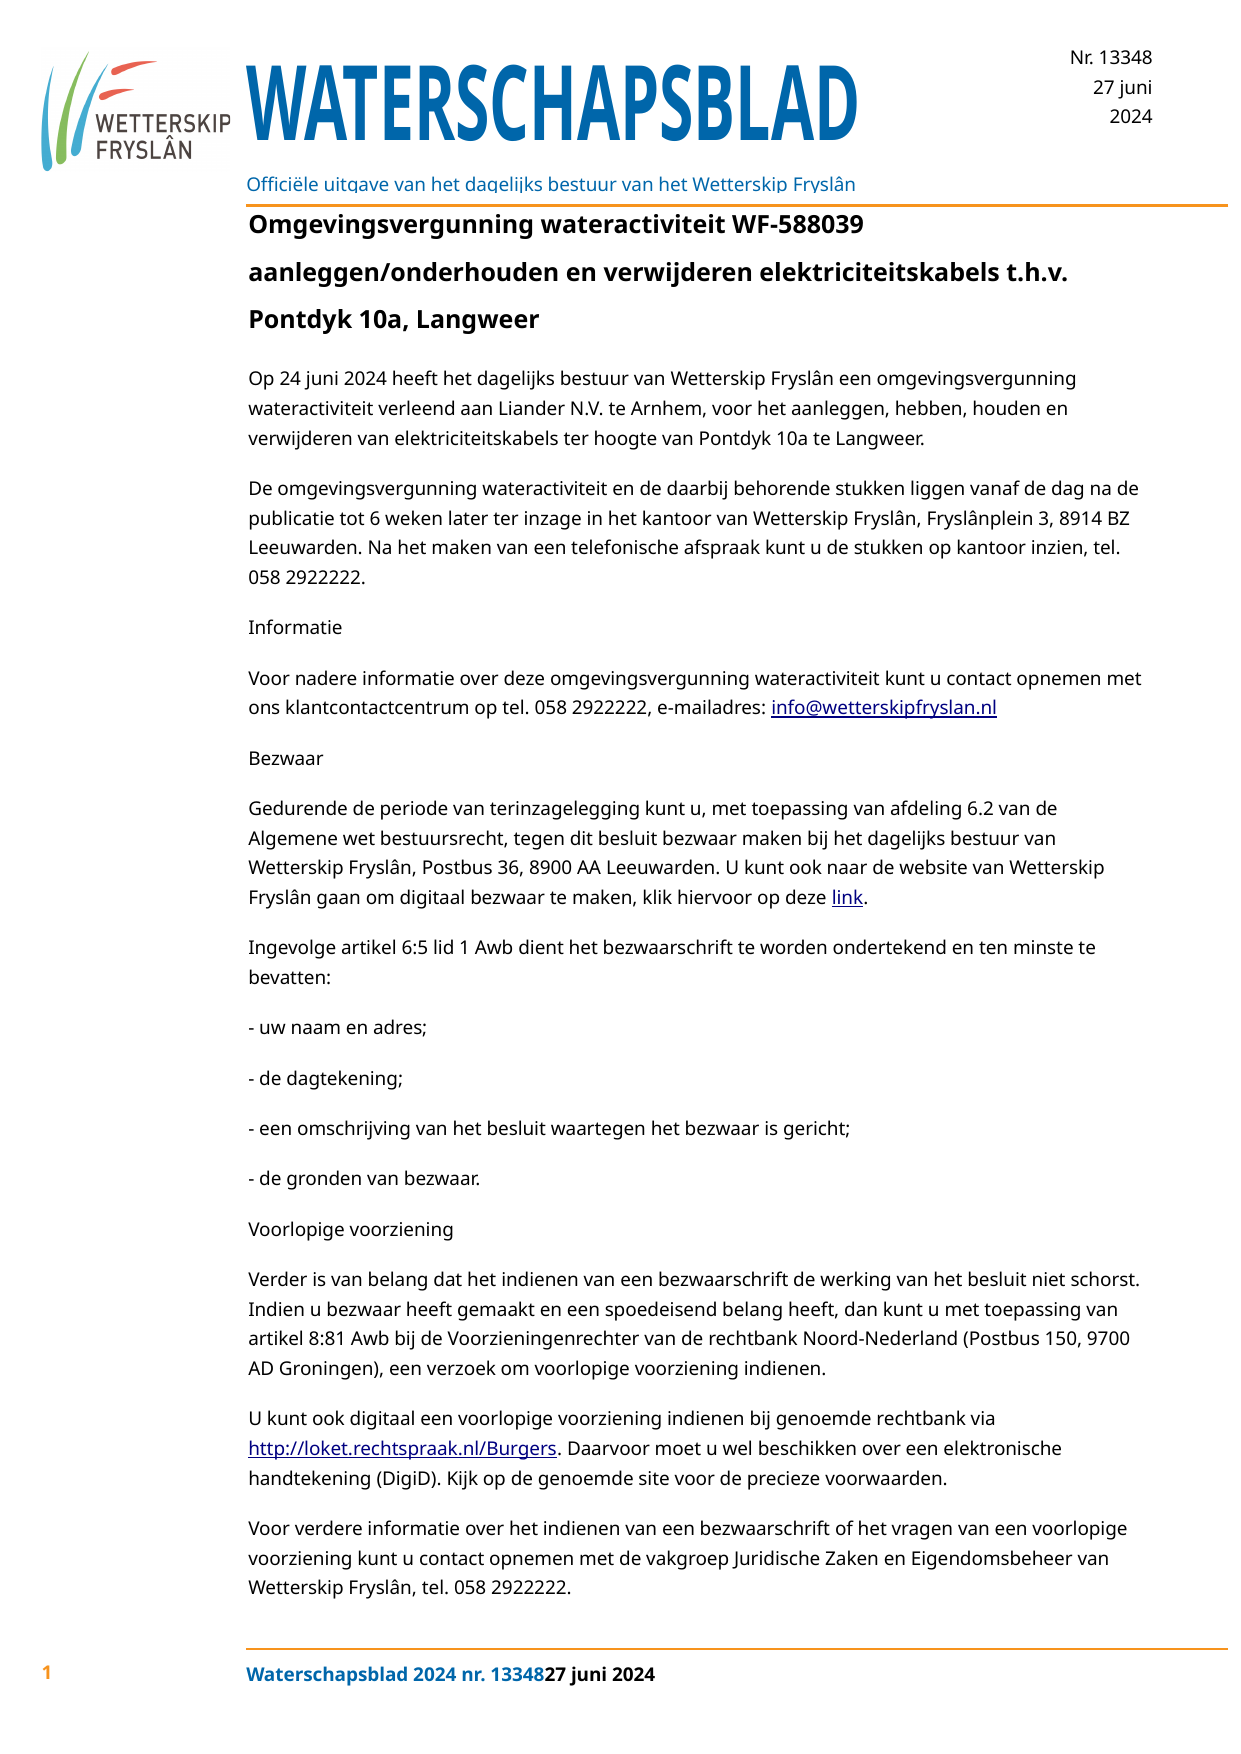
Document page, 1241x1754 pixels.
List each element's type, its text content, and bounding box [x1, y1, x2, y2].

picture [41, 47, 231, 172]
text Gedurende de periode van terinzagelegging kunt u, met toepassing van afdeling 6.2 van de Algemene wet bestuursrecht, tegen dit besluit bezwaar maken bij het dagelijks bestuur van Wetterskip Fryslân, Postbus 36, 8900 AA Leeuwarden. U kunt ook naar de website van Wetterskip Fryslân gaan om digitaal bezwaar te maken, klik hiervoor op deze link. [248, 795, 1152, 909]
text U kunt ook digitaal een voorlopige voorziening indienen bij genoemde rechtbank via http://loket.rechtspraak.nl/Burgers. Daarvoor moet u wel beschikken over een elektronische handtekening (DigiD). Kijk op de genoemde site voor de precieze voorwaarden. [248, 1406, 1152, 1490]
text Voor verdere informatie over het indienen van een bezwaarschrift of het vragen van een voorlopige voorziening kunt u contact opnemen met de vakgroep Juridische Zaken en Eigendomsbeheer van Wetterskip Fryslân, tel. 058 2922222. [248, 1515, 1152, 1600]
text - de gronden van bezwaar. [248, 1166, 1152, 1191]
text Bezwaar [248, 745, 1152, 770]
text - de dagtekening; [248, 1065, 1152, 1090]
text De omgevingsvergunning wateractiviteit en de daarbij behorende stukken liggen vanaf de dag na de publicatie tot 6 weken later ter inzage in het kantoor van Wetterskip Fryslân, Fryslânplein 3, 8914 BZ Leeuwarden. Na het maken van een telefonische afspraak kunt u de stukken op kantoor inzien, tel. 058 2922222. [248, 475, 1152, 589]
text Verder is van belang dat het indienen van een bezwaarschrift de werking van het besluit niet schorst. Indien u bezwaar heeft gemaakt en een spoedeisend belang heeft, dan kunt u met toepassing van artikel 8:81 Awb bij de Voorzieningenrechter van de rechtbank Noord-Nederland (Postbus 150, 9700 AD Groningen), een verzoek om voorlopige voorziening indienen. [248, 1266, 1152, 1381]
text Omgevingsvergunning wateractiviteit WF-588039 aanleggen/onderhouden en verwijderen elektriciteitskabels t.h.v. Pontdyk 10a, Langweer [248, 207, 1152, 336]
text Informatie [248, 614, 1152, 640]
text Ingevolge artikel 6:5 lid 1 Awb dient het bezwaarschrift te worden ondertekend en ten minste te bevatten: [248, 934, 1152, 989]
text - een omschrijving van het besluit waartegen het bezwaar is gericht; [248, 1115, 1152, 1141]
text Voor nadere informatie over deze omgevingsvergunning wateractiviteit kunt u contact opnemen met ons klantcontactcentrum op tel. 058 2922222, e-mailadres: info@wetterskipfryslan.nl [248, 665, 1152, 720]
text Op 24 juni 2024 heeft het dagelijks bestuur van Wetterskip Fryslân een omgevingsvergunning wateractiviteit verleend aan Liander N.V. te Arnhem, voor het aanleggen, hebben, houden en verwijderen van elektriciteitskabels ter hoogte van Pontdyk 10a te Langweer. [248, 366, 1152, 450]
text Voorlopige voorziening [248, 1216, 1152, 1242]
text - uw naam en adres; [248, 1014, 1152, 1040]
